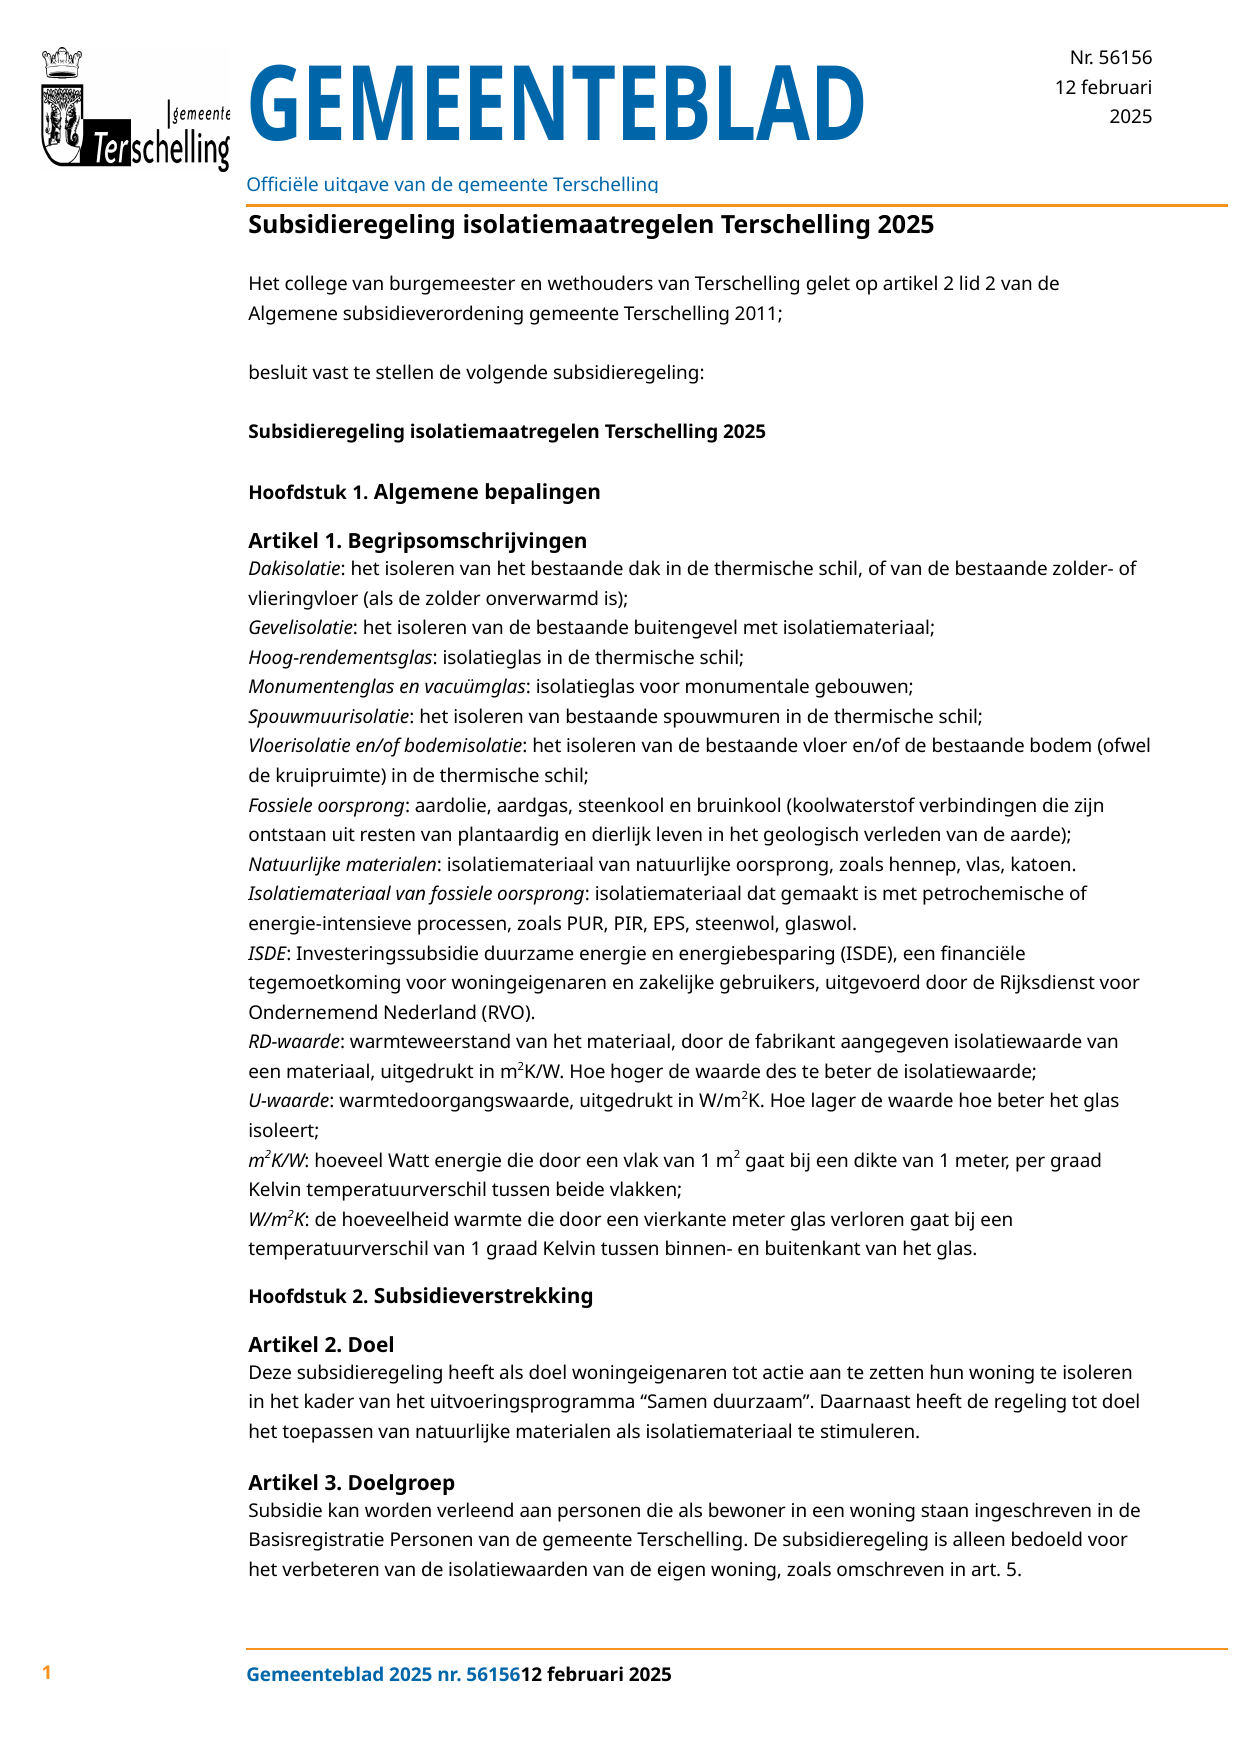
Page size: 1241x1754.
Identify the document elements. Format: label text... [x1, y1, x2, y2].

text RD-waarde: warmteweerstand van het materiaal, door de fabrikant aangegeven isolatiewaarde van een materiaal, uitgedrukt in m2K/W. Hoe hoger de waarde des te beter de isolatiewaarde; [248, 1028, 1152, 1084]
text Hoofdstuk 2. Subsidieverstrekking [248, 1281, 1152, 1309]
text Subsidieregeling isolatiemaatregelen Terschelling 2025 [248, 207, 1152, 241]
text Het college van burgemeester en wethouders van Terschelling gelet op artikel 2 lid 2 van de Algemene subsidieverordening gemeente Terschelling 2011; [248, 270, 1152, 326]
text Deze subsidieregeling heeft als doel woningeigenaren tot actie aan te zetten hun woning te isoleren in het kader van het uitvoeringsprogramma “Samen duurzaam”. Daarnaast heeft de regeling tot doel het toepassen van natuurlijke materialen als isolatiemateriaal te stimuleren. [248, 1359, 1152, 1444]
text Hoog-rendementsglas: isolatieglas in de thermische schil; [248, 644, 1152, 669]
text Dakisolatie: het isoleren van het bestaande dak in de thermische schil, of van de bestaande zolder- of vlieringvloer (als de zolder onverwarmd is); [248, 555, 1152, 610]
text Gevelisolatie: het isoleren van de bestaande buitengevel met isolatiemateriaal; [248, 614, 1152, 640]
text Hoofdstuk 1. Algemene bepalingen [248, 477, 1152, 506]
text W/m2K: de hoeveelheid warmte die door een vierkante meter glas verloren gaat bij een temperatuurverschil van 1 graad Kelvin tussen binnen- en buitenkant van het glas. [248, 1206, 1152, 1261]
text Vloerisolatie en/of bodemisolatie: het isoleren van de bestaande vloer en/of de bestaande bodem (ofwel de kruipruimte) in de thermische schil; [248, 733, 1152, 788]
text Isolatiemateriaal van fossiele oorsprong: isolatiemateriaal dat gemaakt is met petrochemische of energie-intensieve processen, zoals PUR, PIR, EPS, steenwol, glaswol. [248, 881, 1152, 936]
text Artikel 3. Doelgroep [248, 1468, 1152, 1497]
text ISDE: Investeringssubsidie duurzame energie en energiebesparing (ISDE), een financiële tegemoetkoming voor woningeigenaren en zakelijke gebruikers, uitgevoerd door de Rijksdienst voor Ondernemend Nederland (RVO). [248, 940, 1152, 1024]
text Artikel 2. Doel [248, 1330, 1152, 1359]
text m2K/W: hoeveel Watt energie die door een vlak van 1 m2 gaat bij een dikte van 1 meter, per graad Kelvin temperatuurverschil tussen beide vlakken; [248, 1147, 1152, 1202]
text Artikel 1. Begripsomschrijvingen [248, 527, 1152, 555]
text besluit vast te stellen de volgende subsidieregeling: [248, 359, 1152, 385]
text Monumentenglas en vacuümglas: isolatieglas voor monumentale gebouwen; [248, 673, 1152, 699]
text Spouwmuurisolatie: het isoleren van bestaande spouwmuren in de thermische schil; [248, 703, 1152, 729]
text Fossiele oorsprong: aardolie, aardgas, steenkool en bruinkool (koolwaterstof verbindingen die zijn ontstaan uit resten van plantaardig en dierlijk leven in het geologisch verleden van de aarde); [248, 792, 1152, 847]
text Subsidie kan worden verleend aan personen die als bewoner in een woning staan ingeschreven in de Basisregistratie Personen van de gemeente Terschelling. De subsidieregeling is alleen bedoeld voor het verbeteren van de isolatiewaarden van de eigen woning, zoals omschreven in art. 5. [248, 1497, 1152, 1582]
text U-waarde: warmtedoorgangswaarde, uitgedrukt in W/m2K. Hoe lager de waarde hoe beter het glas isoleert; [248, 1088, 1152, 1143]
text Subsidieregeling isolatiemaatregelen Terschelling 2025 [248, 418, 1152, 444]
text Natuurlijke materialen: isolatiemateriaal van natuurlijke oorsprong, zoals hennep, vlas, katoen. [248, 851, 1152, 877]
picture [41, 47, 231, 172]
